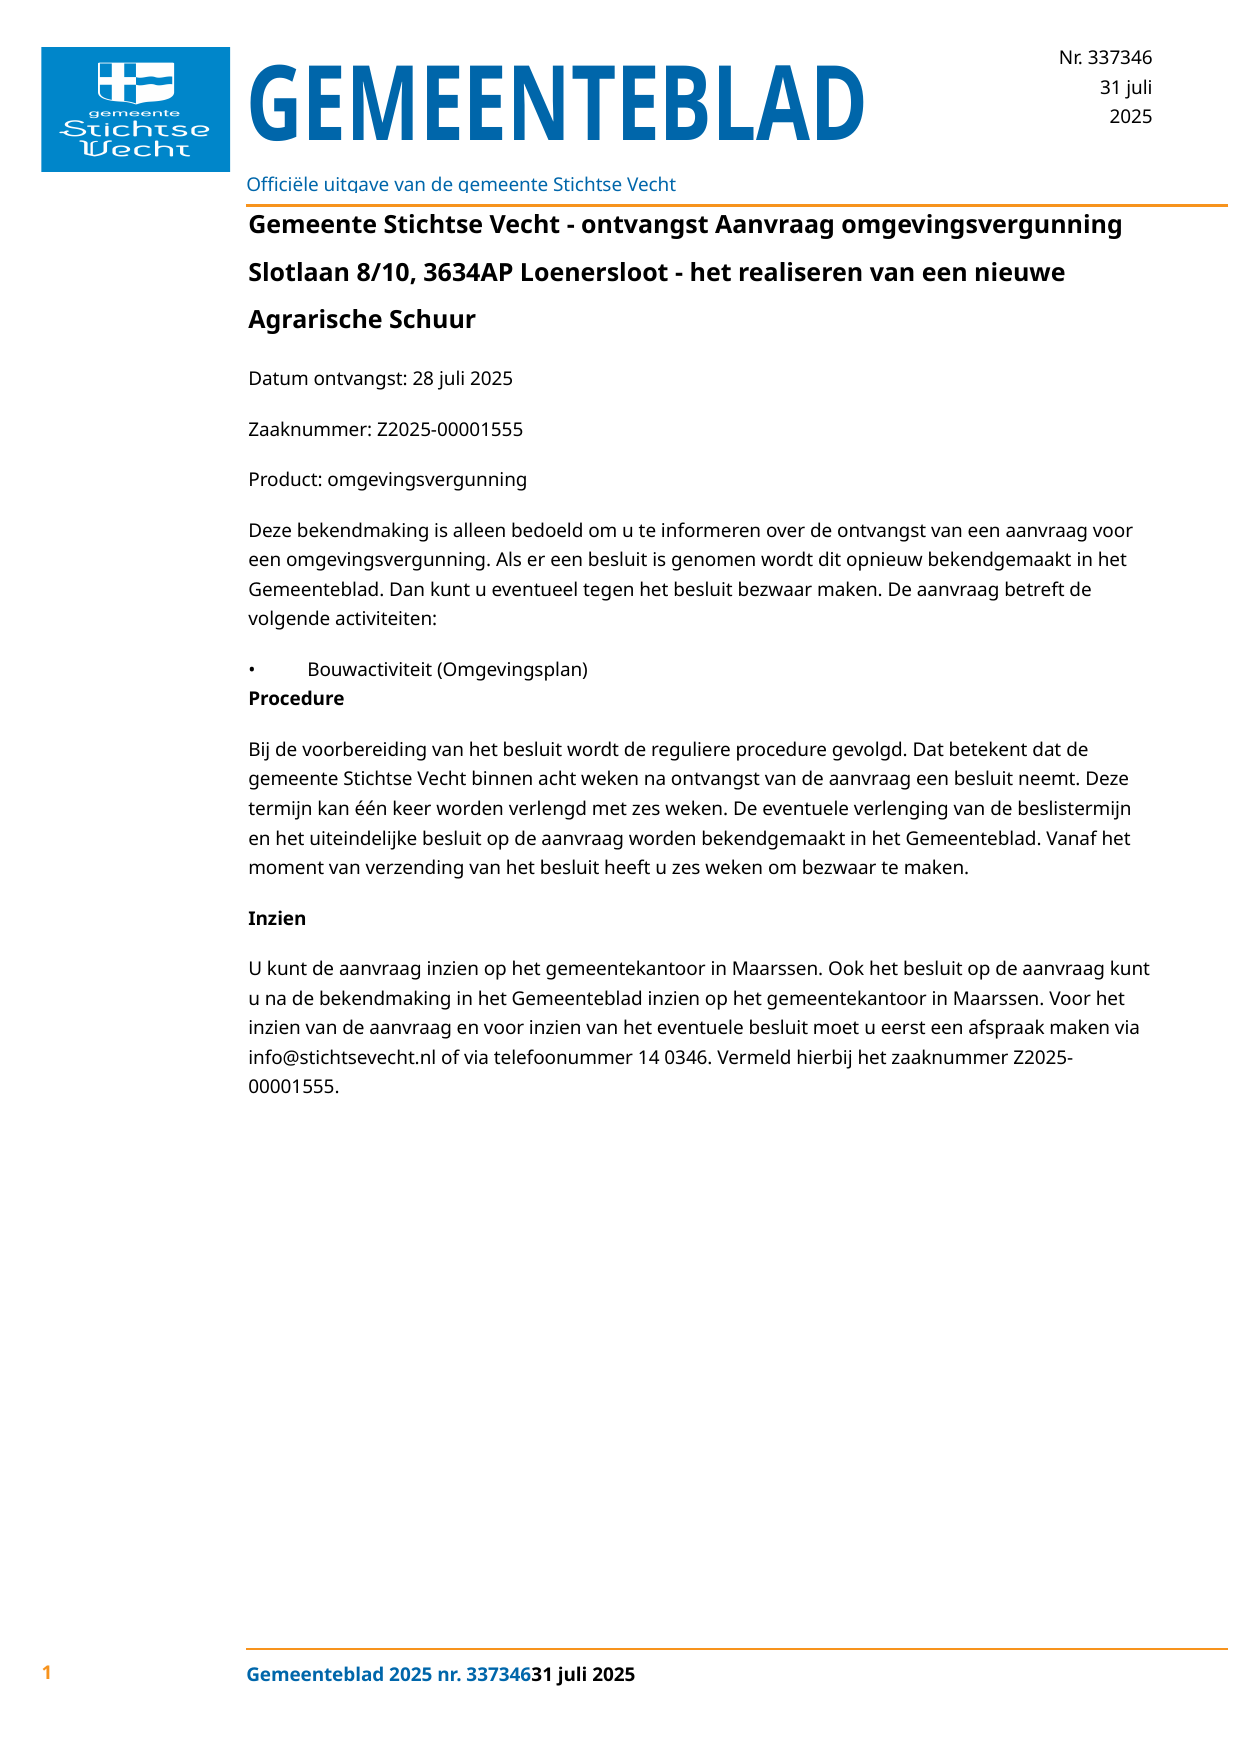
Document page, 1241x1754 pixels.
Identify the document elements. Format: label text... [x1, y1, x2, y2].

text Deze bekendmaking is alleen bedoeld om u te informeren over de ontvangst van een aanvraag voor een omgevingsvergunning. Als er een besluit is genomen wordt dit opnieuw bekendgemaakt in het Gemeenteblad. Dan kunt u eventueel tegen het besluit bezwaar maken. De aanvraag betreft de volgende activiteiten: [248, 517, 1152, 631]
list Bouwactiviteit (Omgevingsplan) [248, 656, 1152, 682]
text Procedure [248, 686, 1152, 711]
picture [137, 63, 174, 103]
text Gemeente Stichtse Vecht - ontvangst Aanvraag omgevingsvergunning Slotlaan 8/10, 3634AP Loenersloot - het realiseren van een nieuwe Agrarische Schuur [248, 207, 1152, 336]
text Product: omgevingsvergunning [248, 466, 1152, 492]
text Bij de voorbereiding van het besluit wordt de reguliere procedure gevolgd. Dat betekent dat de gemeente Stichtse Vecht binnen acht weken na ontvangst van de aanvraag een besluit neemt. Deze termijn kan één keer worden verlengd met zes weken. De eventuele verlenging van de beslistermijn en het uiteindelijke besluit op de aanvraag worden bekendgemaakt in het Gemeenteblad. Vanaf het moment van verzending van het besluit heeft u zes weken om bezwaar te maken. [248, 736, 1152, 880]
text U kunt de aanvraag inzien op het gemeentekantoor in Maarssen. Ook het besluit op de aanvraag kunt u na de bekendmaking in het Gemeenteblad inzien op het gemeentekantoor in Maarssen. Voor het inzien van de aanvraag en voor inzien van het eventuele besluit moet u eerst een afspraak maken via info@stichtsevecht.nl of via telefoonummer 14 0346. Vermeld hierbij het zaaknummer Z2025-00001555. [248, 955, 1152, 1099]
text Zaaknummer: Z2025-00001555 [248, 416, 1152, 442]
text Datum ontvangst: 28 juli 2025 [248, 366, 1152, 391]
text Inzien [248, 905, 1152, 930]
picture [99, 63, 135, 101]
